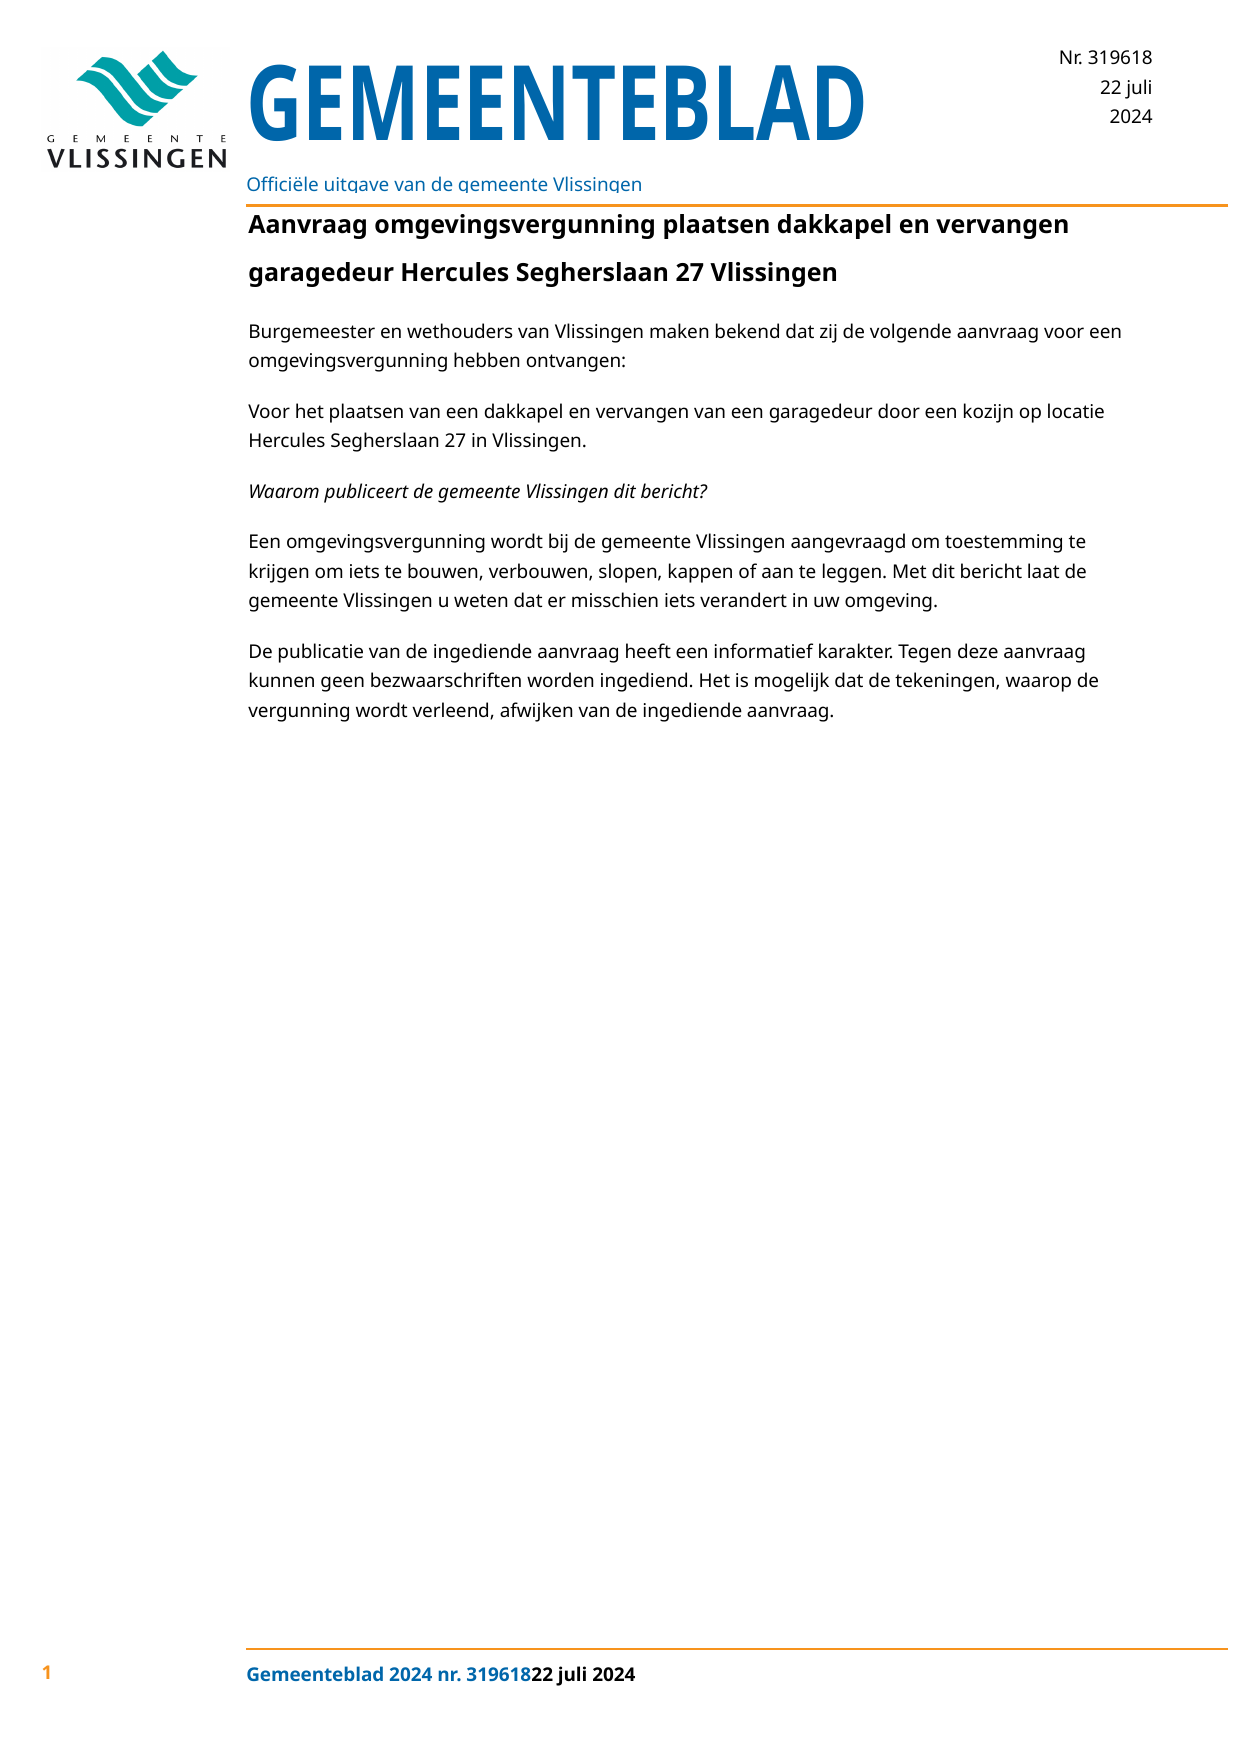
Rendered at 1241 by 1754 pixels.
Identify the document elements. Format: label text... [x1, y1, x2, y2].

text Waarom publiceert de gemeente Vlissingen dit bericht? [248, 478, 1152, 504]
text Burgemeester en wethouders van Vlissingen maken bekend dat zij de volgende aanvraag voor een omgevingsvergunning hebben ontvangen: [248, 318, 1152, 373]
picture [41, 47, 231, 172]
text Voor het plaatsen van een dakkapel en vervangen van een garagedeur door een kozijn op locatie Hercules Segherslaan 27 in Vlissingen. [248, 398, 1152, 453]
text Aanvraag omgevingsvergunning plaatsen dakkapel en vervangen garagedeur Hercules Segherslaan 27 Vlissingen [248, 207, 1152, 288]
text Een omgevingsvergunning wordt bij de gemeente Vlissingen aangevraagd om toestemming te krijgen om iets te bouwen, verbouwen, slopen, kappen of aan te leggen. Met dit bericht laat de gemeente Vlissingen u weten dat er misschien iets verandert in uw omgeving. [248, 528, 1152, 613]
text De publicatie van de ingediende aanvraag heeft een informatief karakter. Tegen deze aanvraag kunnen geen bezwaarschriften worden ingediend. Het is mogelijk dat de tekeningen, waarop de vergunning wordt verleend, afwijken van de ingediende aanvraag. [248, 638, 1152, 723]
